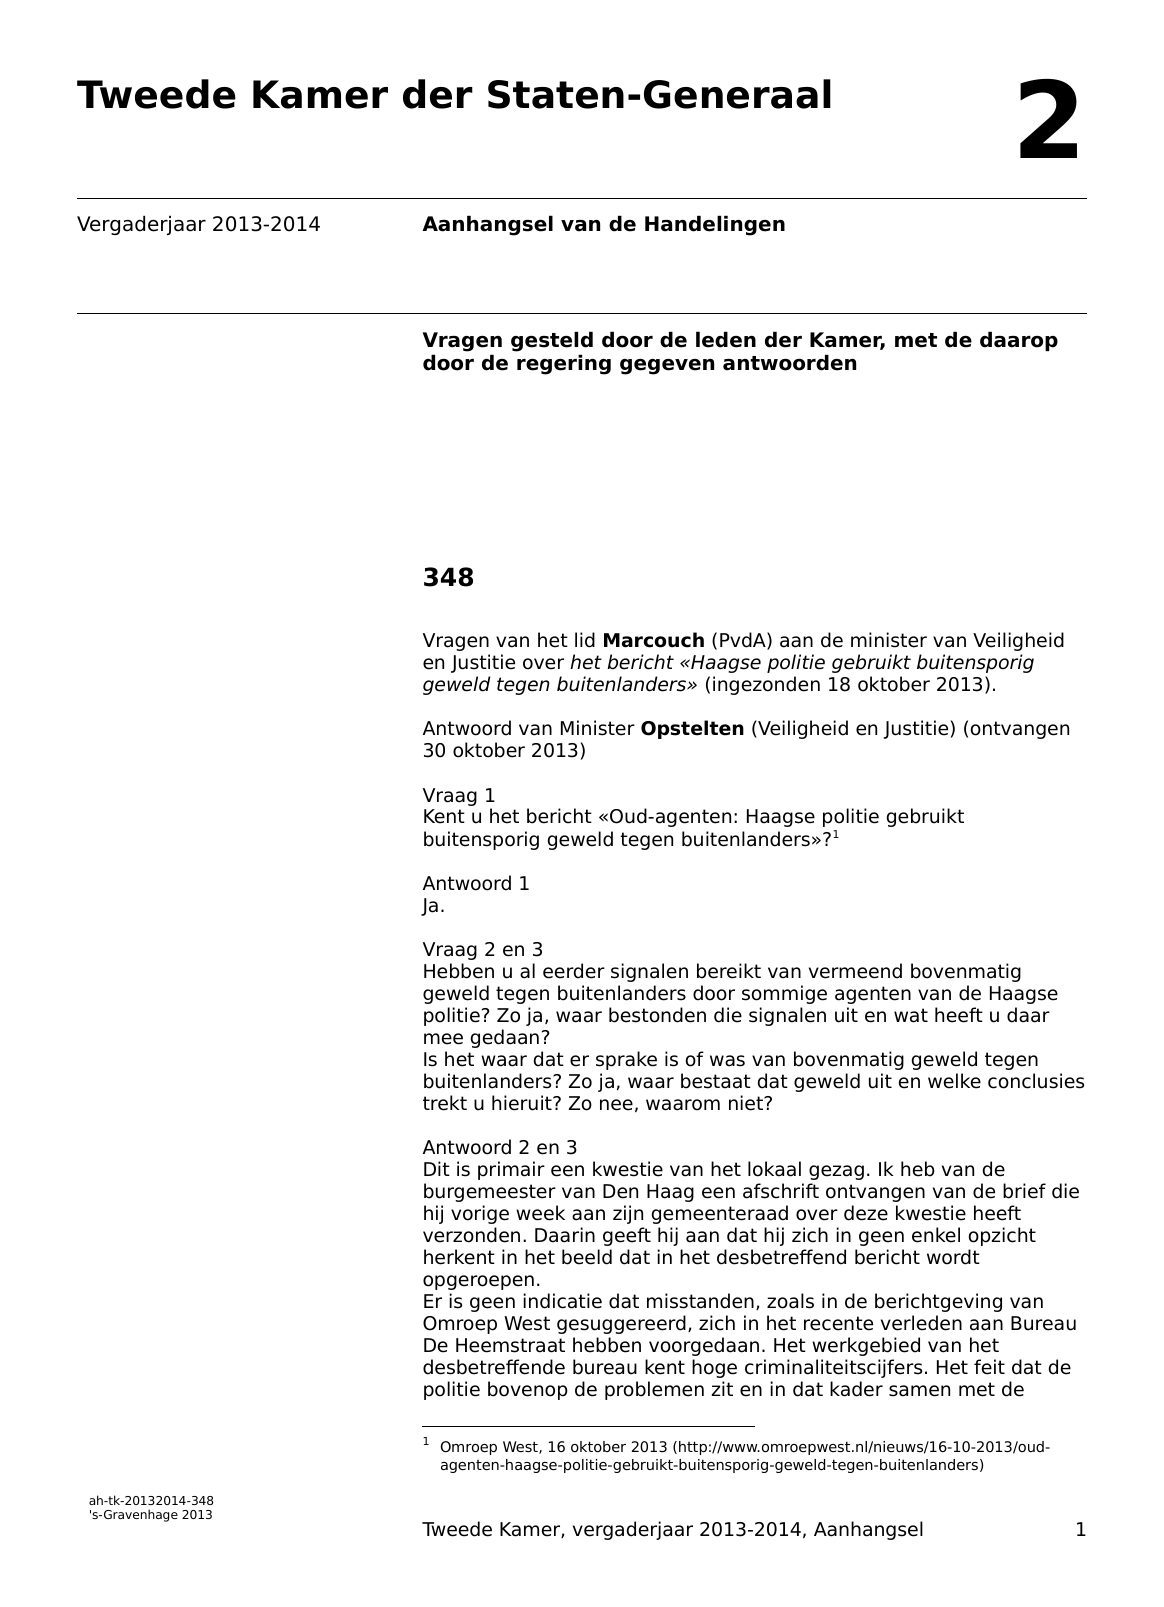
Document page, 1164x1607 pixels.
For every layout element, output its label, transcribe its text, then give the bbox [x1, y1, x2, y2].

text ah-tk-20132014-348 [88, 1494, 323, 1508]
table_header 2 [886, 59, 1087, 198]
text 's-Gravenhage 2013 [88, 1508, 323, 1522]
text Omroep West, 16 oktober 2013 (http://www.omroepwest.nl/nieuws/16-10-2013/oud-agenten-haagse-politie-gebruikt-buitensporig-geweld-tegen-buitenlanders) [422, 1435, 1087, 1474]
text Vraag 2 en 3 [422, 939, 1087, 961]
table_cell Vergaderjaar 2013-2014 [77, 199, 422, 313]
text Ja. [422, 894, 1087, 917]
text Er is geen indicatie dat misstanden, zoals in de berichtgeving van Omroep West gesuggereerd, zich in het recente verleden aan Bureau De Heemstraat hebben voorgedaan. Het werkgebied van het desbetreffende bureau kent hoge criminaliteitscijfers. Het feit dat de politie bovenop de problemen zit en in dat kader samen met de [422, 1291, 1087, 1401]
text 348 [422, 563, 1087, 592]
table_header Tweede Kamer der Staten-Generaal [77, 59, 886, 198]
text Is het waar dat er sprake is of was van bovenmatig geweld tegen buitenlanders? Zo ja, waar bestaat dat geweld uit en welke conclusies trekt u hieruit? Zo nee, waarom niet? [422, 1049, 1087, 1114]
text Vraag 1 [422, 784, 1087, 806]
text Antwoord 1 [422, 873, 1087, 894]
text Antwoord van Minister Opstelten (Veiligheid en Justitie) (ontvangen 30 oktober 2013) [422, 718, 1087, 762]
text Kent u het bericht «Oud-agenten: Haagse politie gebruikt buitensporig geweld tegen buitenlanders»? [422, 806, 1087, 850]
text Antwoord 2 en 3 [422, 1137, 1087, 1159]
text Vragen van het lid Marcouch (PvdA) aan de minister van Veiligheid en Justitie over het bericht «Haagse politie gebruikt buitensporig geweld tegen buitenlanders» (ingezonden 18 oktober 2013). [422, 630, 1087, 696]
text Dit is primair een kwestie van het lokaal gezag. Ik heb van de burgemeester van Den Haag een afschrift ontvangen van de brief die hij vorige week aan zijn gemeenteraad over deze kwestie heeft verzonden. Daarin geeft hij aan dat hij zich in geen enkel opzicht herkent in het beeld dat in het desbetreffend bericht wordt opgeroepen. [422, 1159, 1087, 1291]
table_cell Vragen gesteld door de leden der Kamer, met de daarop door de regering gegeven antwoorden [422, 314, 1087, 375]
table_cell Aanhangsel van de Handelingen [422, 199, 1087, 313]
text Hebben u al eerder signalen bereikt van vermeend bovenmatig geweld tegen buitenlanders door sommige agenten van de Haagse politie? Zo ja, waar bestonden die signalen uit en wat heeft u daar mee gedaan? [422, 961, 1087, 1049]
table_cell [77, 314, 422, 375]
